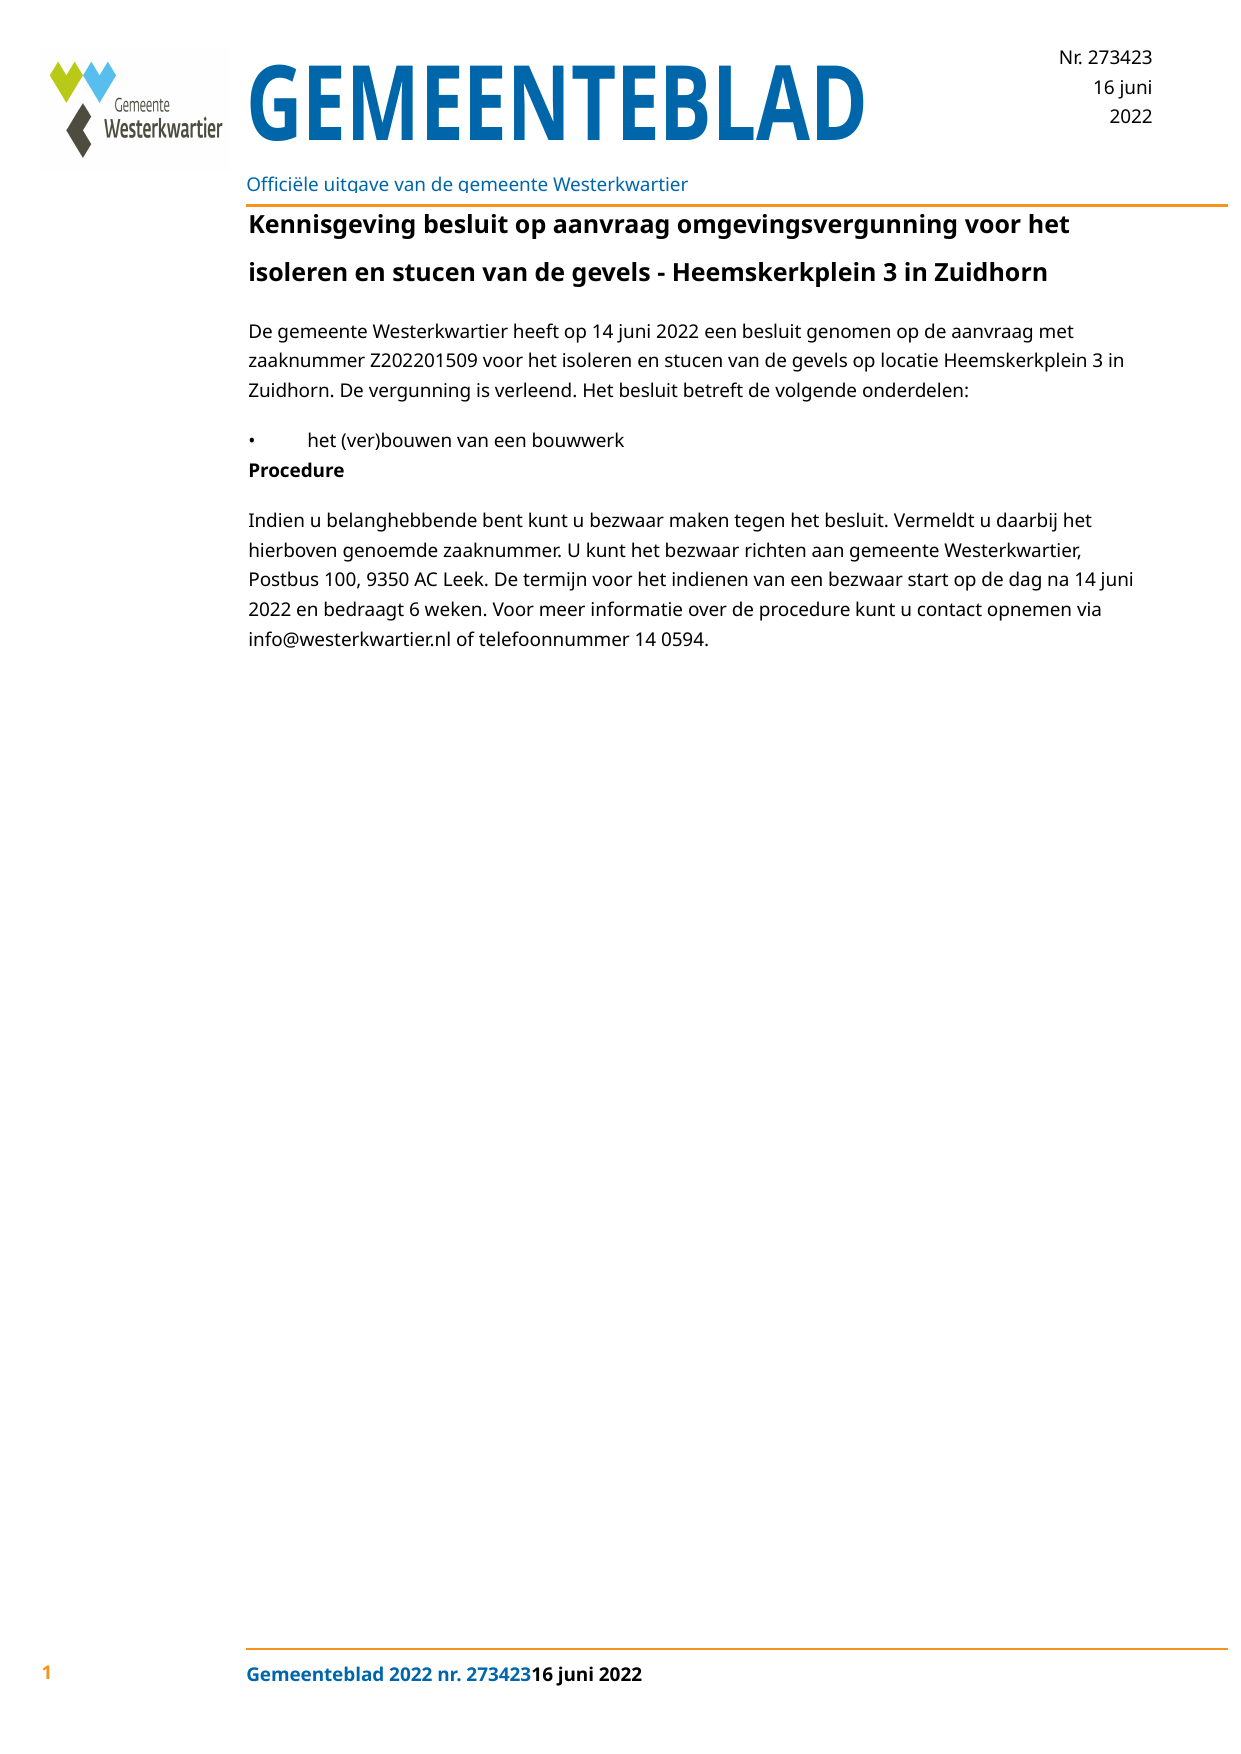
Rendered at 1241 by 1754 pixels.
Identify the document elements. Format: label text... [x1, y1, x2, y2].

text De gemeente Westerkwartier heeft op 14 juni 2022 een besluit genomen op de aanvraag met zaaknummer Z202201509 voor het isoleren en stucen van de gevels op locatie Heemskerkplein 3 in Zuidhorn. De vergunning is verleend. Het besluit betreft de volgende onderdelen: [248, 318, 1152, 403]
text Kennisgeving besluit op aanvraag omgevingsvergunning voor het isoleren en stucen van de gevels - Heemskerkplein 3 in Zuidhorn [248, 207, 1152, 288]
text Procedure [248, 457, 1152, 483]
text Indien u belanghebbende bent kunt u bezwaar maken tegen het besluit. Vermeldt u daarbij het hierboven genoemde zaaknummer. U kunt het bezwaar richten aan gemeente Westerkwartier, Postbus 100, 9350 AC Leek. De termijn voor het indienen van een bezwaar start op de dag na 14 juni 2022 en bedraagt 6 weken. Voor meer informatie over de procedure kunt u contact opnemen via info@westerkwartier.nl of telefoonnummer 14 0594. [248, 507, 1152, 652]
picture [41, 47, 231, 172]
list het (ver)bouwen van een bouwwerk [248, 427, 1152, 453]
